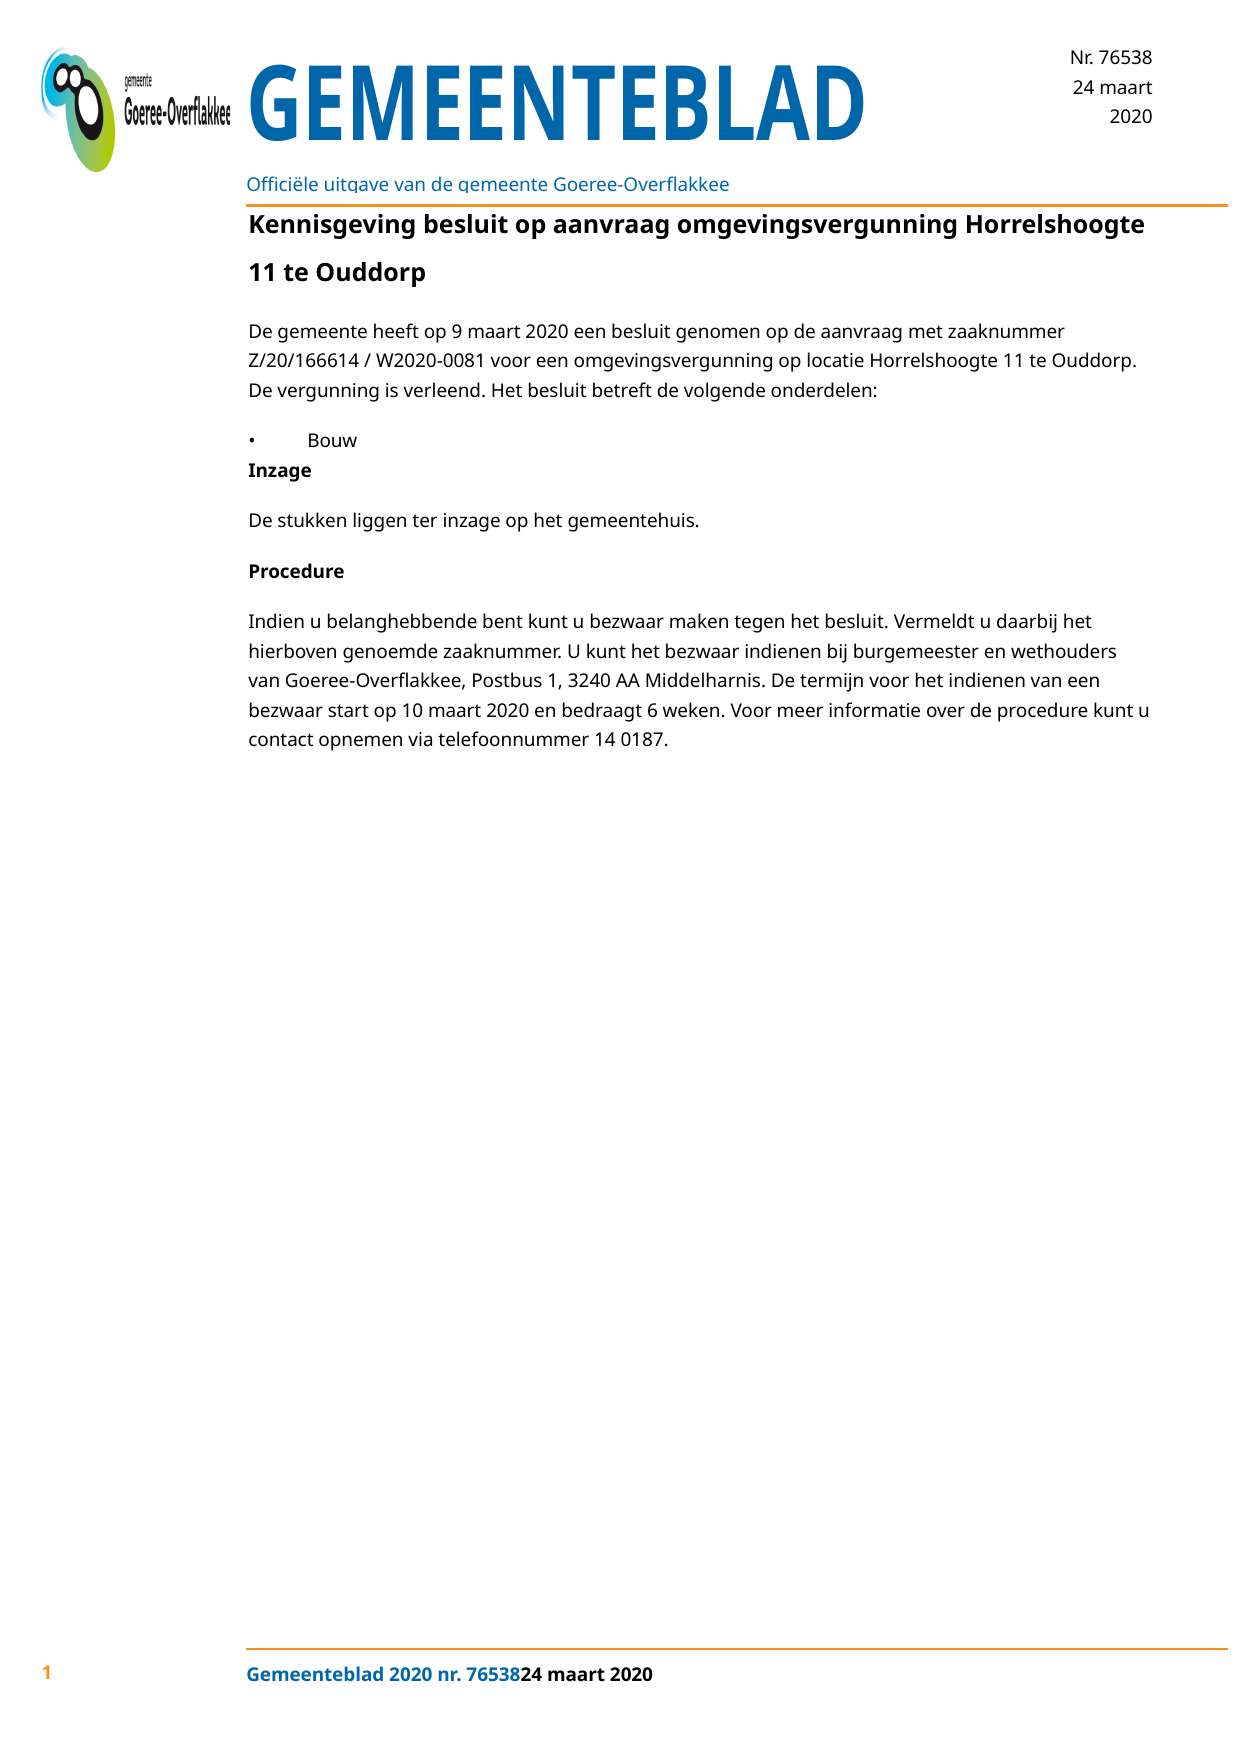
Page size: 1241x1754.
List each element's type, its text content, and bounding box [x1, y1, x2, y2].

list Bouw [248, 427, 1152, 453]
text Indien u belanghebbende bent kunt u bezwaar maken tegen het besluit. Vermeldt u daarbij het hierboven genoemde zaaknummer. U kunt het bezwaar indienen bij burgemeester en wethouders van Goeree-Overflakkee, Postbus 1, 3240 AA Middelharnis. De termijn voor het indienen van een bezwaar start op 10 maart 2020 en bedraagt 6 weken. Voor meer informatie over de procedure kunt u contact opnemen via telefoonnummer 14 0187. [248, 608, 1152, 752]
text Kennisgeving besluit op aanvraag omgevingsvergunning Horrelshoogte 11 te Ouddorp [248, 207, 1152, 288]
text Procedure [248, 558, 1152, 584]
text Inzage [248, 457, 1152, 483]
text De gemeente heeft op 9 maart 2020 een besluit genomen op de aanvraag met zaaknummer Z/20/166614 / W2020-0081 voor een omgevingsvergunning op locatie Horrelshoogte 11 te Ouddorp. De vergunning is verleend. Het besluit betreft de volgende onderdelen: [248, 318, 1152, 403]
picture [41, 47, 231, 172]
text De stukken liggen ter inzage op het gemeentehuis. [248, 507, 1152, 533]
